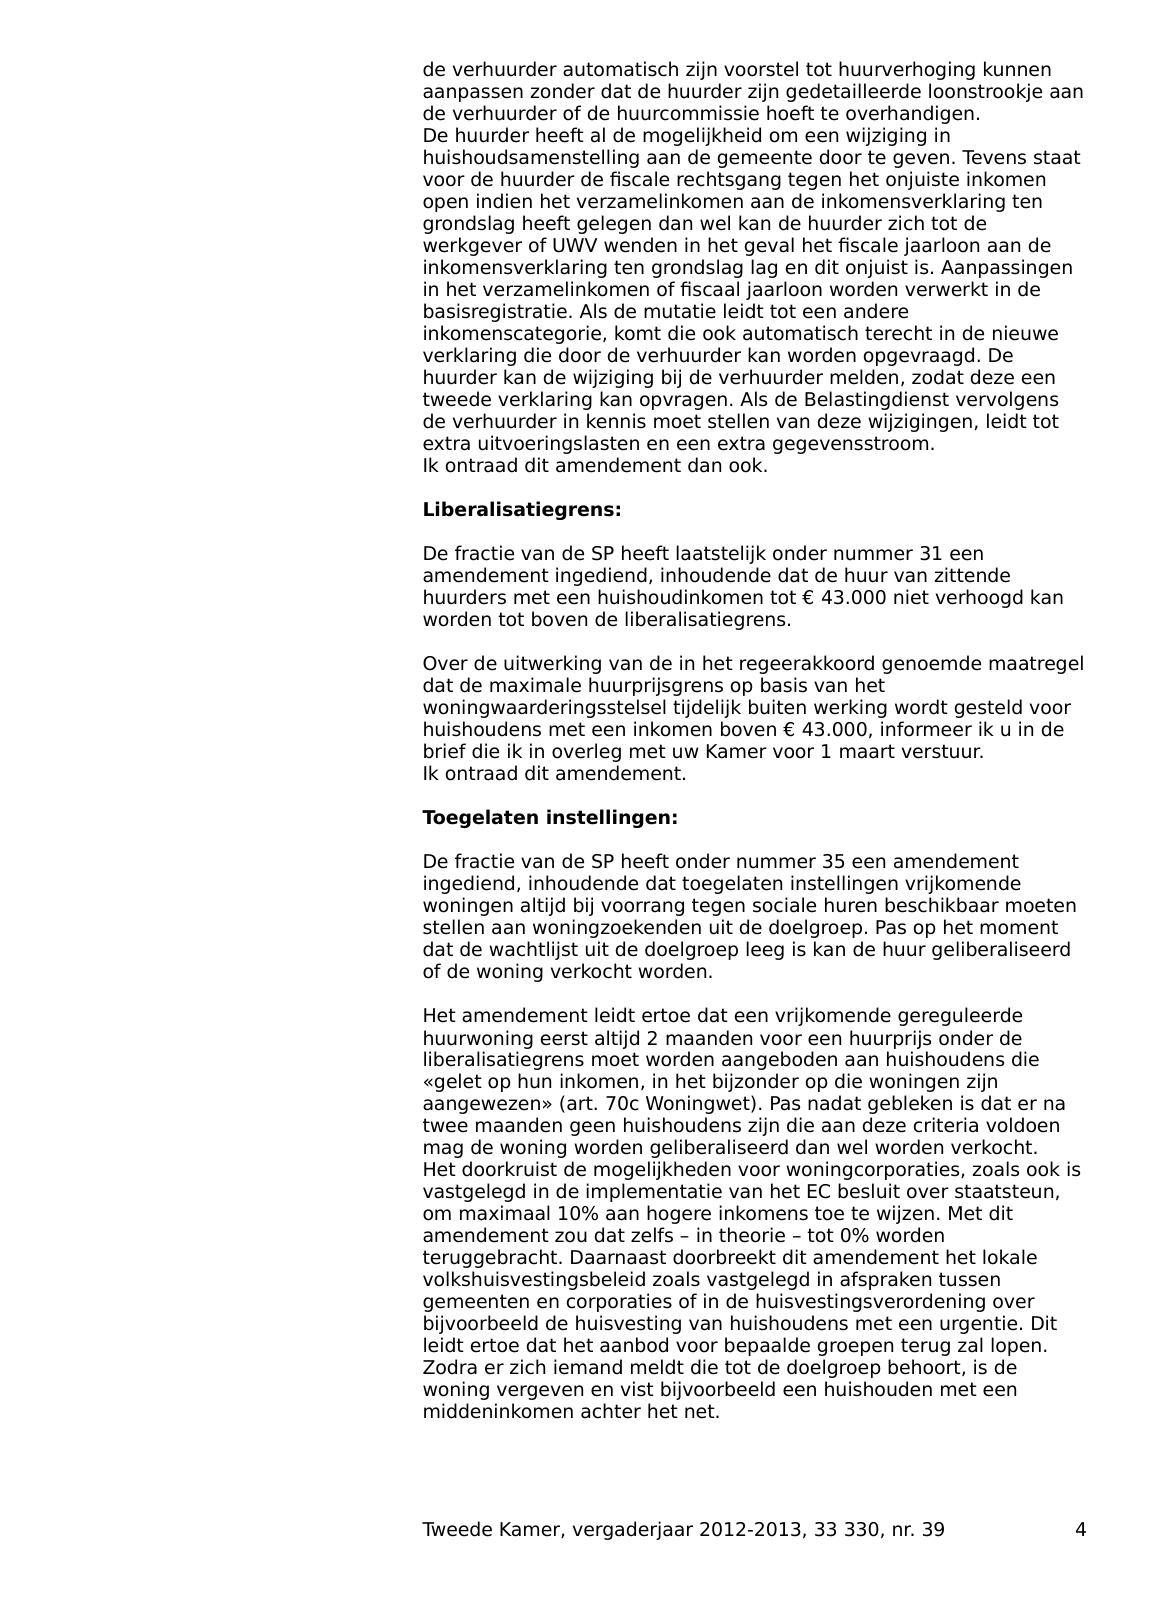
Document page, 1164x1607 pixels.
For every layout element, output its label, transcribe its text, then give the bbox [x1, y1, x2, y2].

text De fractie van de SP heeft laatstelijk onder nummer 31 een amendement ingediend, inhoudende dat de huur van zittende huurders met een huishoudinkomen tot € 43.000 niet verhoogd kan worden tot boven de liberalisatiegrens. [422, 543, 1087, 631]
subtitle Liberalisatiegrens: [422, 499, 1087, 521]
text Ik ontraad dit amendement. [422, 763, 1087, 785]
text Over de uitwerking van de in het regeerakkoord genoemde maatregel dat de maximale huurprijsgrens op basis van het woningwaarderingsstelsel tijdelijk buiten werking wordt gesteld voor huishoudens met een inkomen boven € 43.000, informeer ik u in de brief die ik in overleg met uw Kamer voor 1 maart verstuur. [422, 653, 1087, 763]
text Het amendement leidt ertoe dat een vrijkomende gereguleerde huurwoning eerst altijd 2 maanden voor een huurprijs onder de liberalisatiegrens moet worden aangeboden aan huishoudens die «gelet op hun inkomen, in het bijzonder op die woningen zijn aangewezen» (art. 70c Woningwet). Pas nadat gebleken is dat er na twee maanden geen huishoudens zijn die aan deze criteria voldoen mag de woning worden geliberaliseerd dan wel worden verkocht. [422, 1005, 1087, 1159]
text De fractie van de SP heeft onder nummer 35 een amendement ingediend, inhoudende dat toegelaten instellingen vrijkomende woningen altijd bij voorrang tegen sociale huren beschikbaar moeten stellen aan woningzoekenden uit de doelgroep. Pas op het moment dat de wachtlijst uit de doelgroep leeg is kan de huur geliberaliseerd of de woning verkocht worden. [422, 851, 1087, 983]
text de verhuurder automatisch zijn voorstel tot huurverhoging kunnen aanpassen zonder dat de huurder zijn gedetailleerde loonstrookje aan de verhuurder of de huurcommissie hoeft te overhandigen. [422, 59, 1087, 125]
text Het doorkruist de mogelijkheden voor woningcorporaties, zoals ook is vastgelegd in de implementatie van het EC besluit over staatsteun, om maximaal 10% aan hogere inkomens toe te wijzen. Met dit amendement zou dat zelfs – in theorie – tot 0% worden teruggebracht. Daarnaast doorbreekt dit amendement het lokale volkshuisvestingsbeleid zoals vastgelegd in afspraken tussen gemeenten en corporaties of in de huisvestingsverordening over bijvoorbeeld de huisvesting van huishoudens met een urgentie. Dit leidt ertoe dat het aanbod voor bepaalde groepen terug zal lopen. Zodra er zich iemand meldt die tot de doelgroep behoort, is de woning vergeven en vist bijvoorbeeld een huishouden met een middeninkomen achter het net. [422, 1159, 1087, 1423]
subtitle Toegelaten instellingen: [422, 807, 1087, 829]
text Ik ontraad dit amendement dan ook. [422, 455, 1087, 477]
text De huurder heeft al de mogelijkheid om een wijziging in huishoudsamenstelling aan de gemeente door te geven. Tevens staat voor de huurder de fiscale rechtsgang tegen het onjuiste inkomen open indien het verzamelinkomen aan de inkomensverklaring ten grondslag heeft gelegen dan wel kan de huurder zich tot de werkgever of UWV wenden in het geval het fiscale jaarloon aan de inkomensverklaring ten grondslag lag en dit onjuist is. Aanpassingen in het verzamelinkomen of fiscaal jaarloon worden verwerkt in de basisregistratie. Als de mutatie leidt tot een andere inkomenscategorie, komt die ook automatisch terecht in de nieuwe verklaring die door de verhuurder kan worden opgevraagd. De huurder kan de wijziging bij de verhuurder melden, zodat deze een tweede verklaring kan opvragen. Als de Belastingdienst vervolgens de verhuurder in kennis moet stellen van deze wijzigingen, leidt tot extra uitvoeringslasten en een extra gegevensstroom. [422, 125, 1087, 455]
